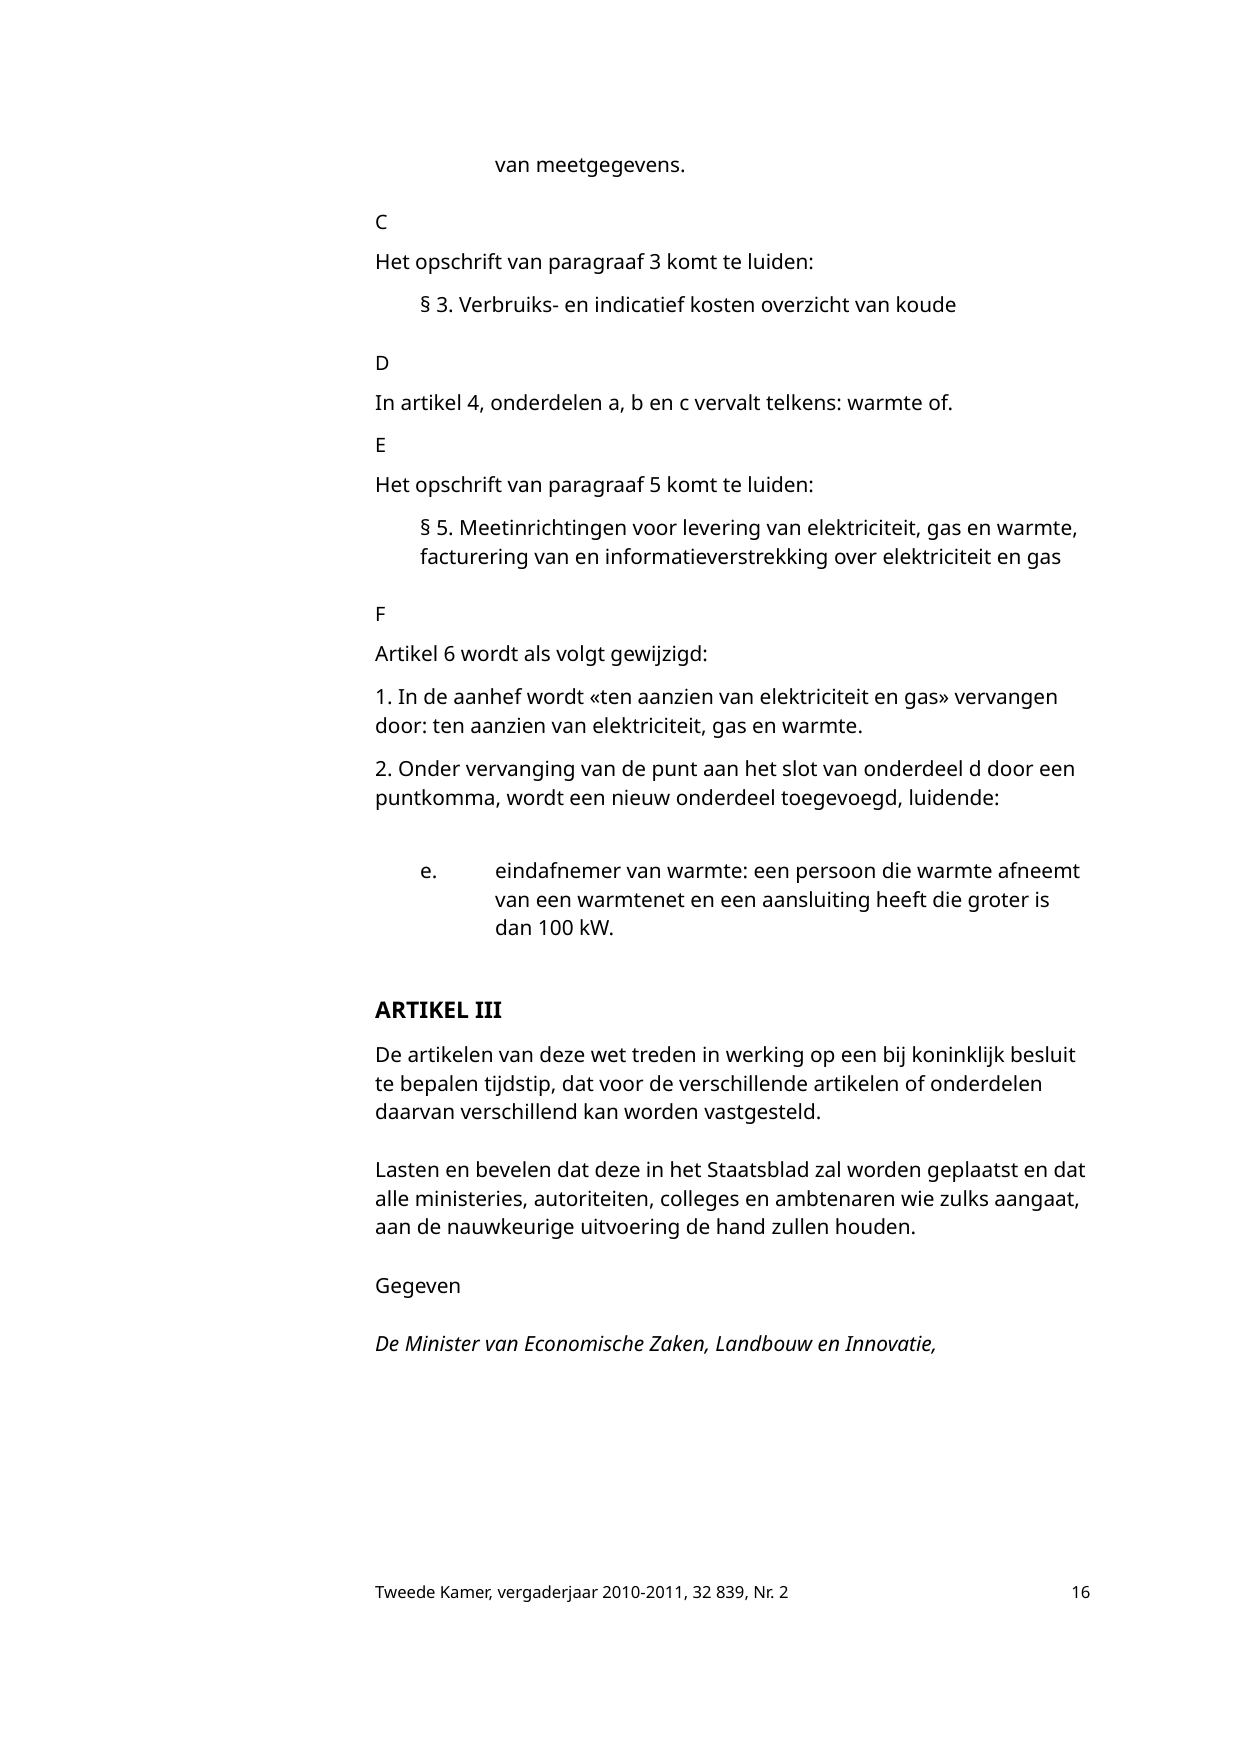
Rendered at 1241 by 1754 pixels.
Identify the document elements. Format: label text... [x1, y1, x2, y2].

subtitle ARTIKEL III [375, 994, 1090, 1025]
text E [375, 431, 1090, 458]
text 2. Onder vervanging van de punt aan het slot van onderdeel d door een puntkomma, wordt een nieuw onderdeel toegevoegd, luidende: [375, 754, 1090, 811]
text F [375, 600, 1090, 627]
list van meetgegevens. [420, 150, 1090, 178]
text Gegeven [375, 1271, 1090, 1299]
subtitle § 3. Verbruiks- en indicatief kosten overzicht van koude [420, 291, 1090, 319]
text Het opschrift van paragraaf 3 komt te luiden: [375, 247, 1090, 276]
list eindafnemer van warmte: een persoon die warmte afneemt van een warmtenet en een aansluiting heeft die groter is dan 100 kW. [420, 856, 1090, 942]
text 1. In de aanhef wordt «ten aanzien van elektriciteit en gas» vervangen door: ten aanzien van elektriciteit, gas en warmte. [375, 682, 1090, 739]
text In artikel 4, onderdelen a, b en c vervalt telkens: warmte of. [375, 388, 1090, 416]
text De Minister van Economische Zaken, Landbouw en Innovatie, [375, 1329, 1090, 1358]
text D [375, 349, 1090, 376]
text Artikel 6 wordt als volgt gewijzigd: [375, 639, 1090, 667]
text C [375, 208, 1090, 235]
subtitle § 5. Meetinrichtingen voor levering van elektriciteit, gas en warmte, facturering van en informatieverstrekking over elektriciteit en gas [420, 513, 1090, 570]
text De artikelen van deze wet treden in werking op een bij koninklijk besluit te bepalen tijdstip, dat voor de verschillende artikelen of onderdelen daarvan verschillend kan worden vastgesteld. [375, 1040, 1090, 1126]
text Het opschrift van paragraaf 5 komt te luiden: [375, 470, 1090, 498]
text Lasten en bevelen dat deze in het Staatsblad zal worden geplaatst en dat alle ministeries, autoriteiten, colleges en ambtenaren wie zulks aangaat, aan de nauwkeurige uitvoering de hand zullen houden. [375, 1156, 1090, 1241]
